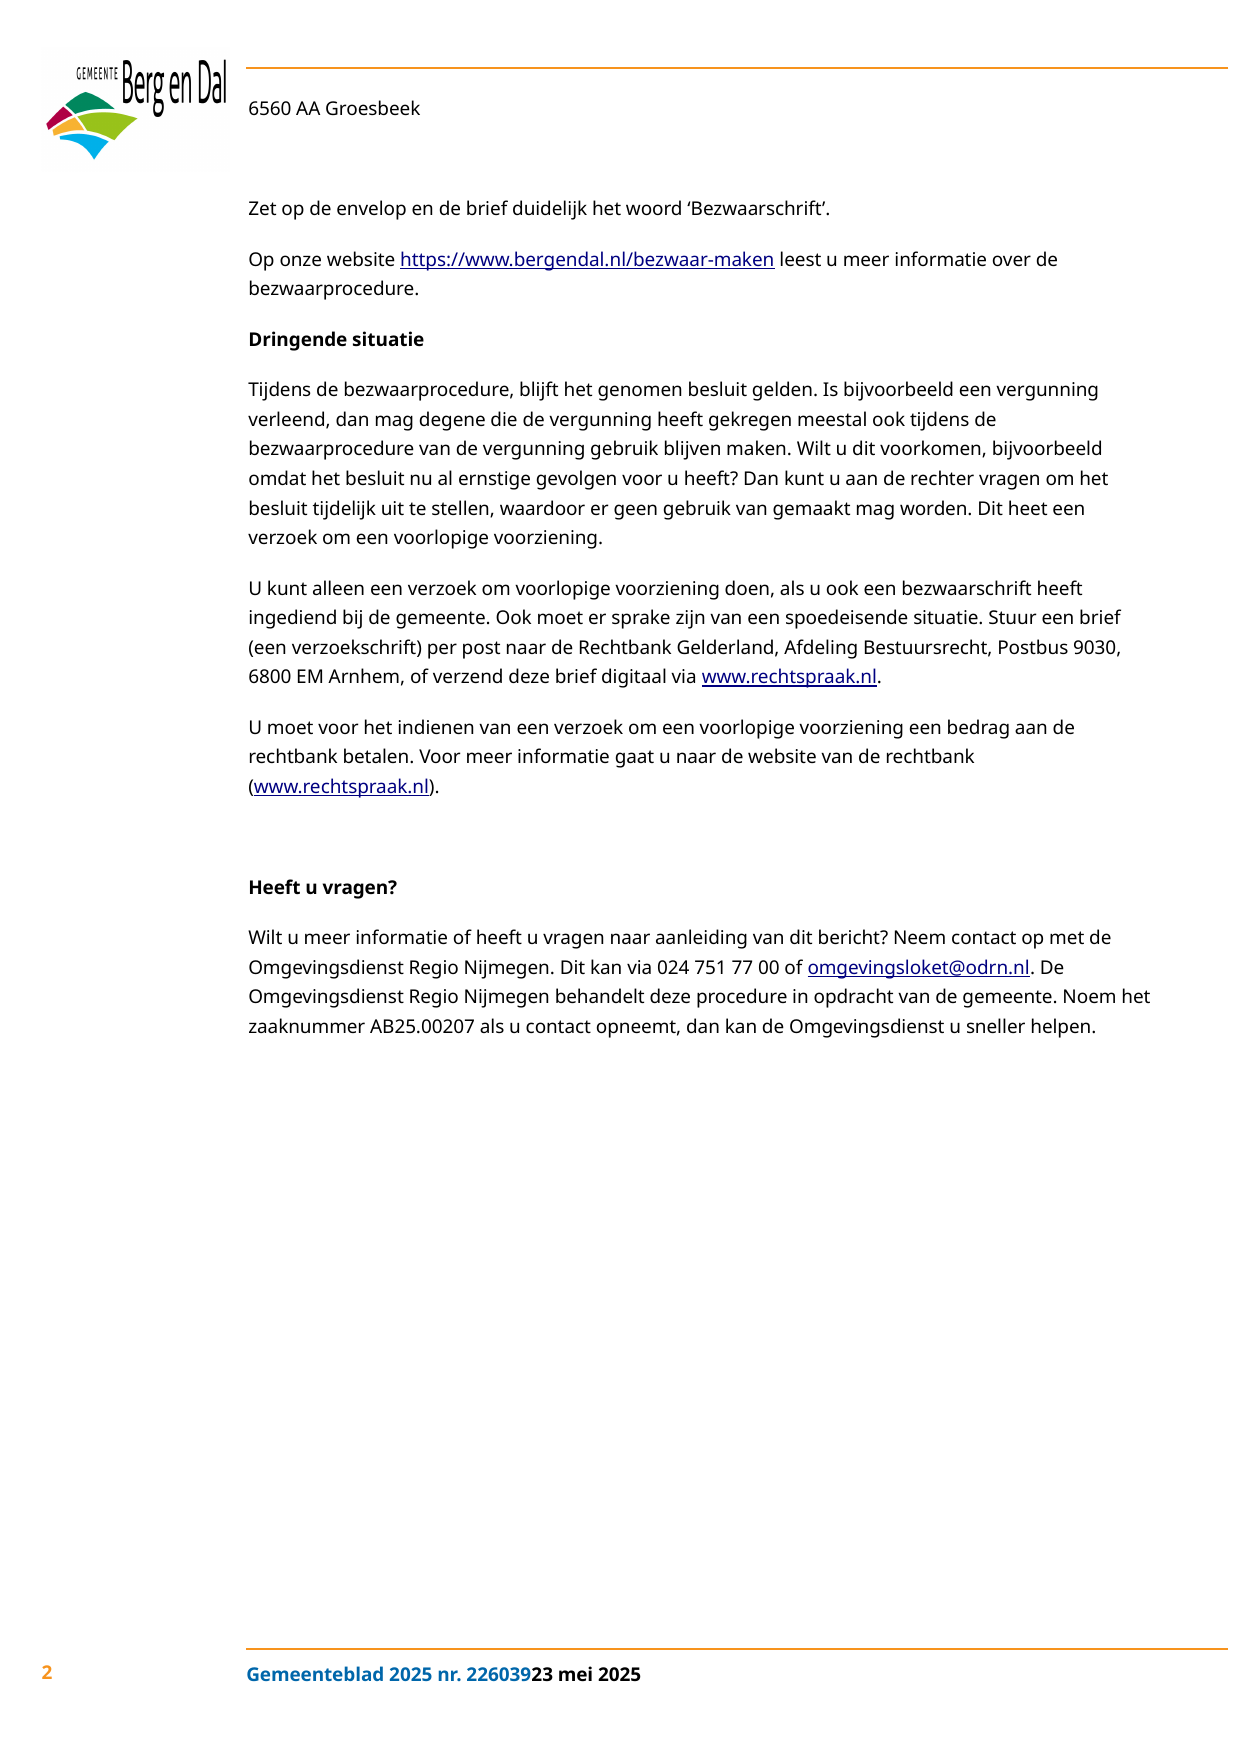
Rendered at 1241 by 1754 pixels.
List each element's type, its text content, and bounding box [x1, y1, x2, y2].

text Wilt u meer informatie of heeft u vragen naar aanleiding van dit bericht? Neem contact op met de Omgevingsdienst Regio Nijmegen. Dit kan via 024 751 77 00 of omgevingsloket@odrn.nl. De Omgevingsdienst Regio Nijmegen behandelt deze procedure in opdracht van de gemeente. Noem het zaaknummer AB25.00207 als u contact opneemt, dan kan de Omgevingsdienst u sneller helpen. [248, 924, 1152, 1039]
text Zet op de envelop en de brief duidelijk het woord ‘Bezwaarschrift’. [248, 196, 1152, 221]
text U moet voor het indienen van een verzoek om een voorlopige voorziening een bedrag aan de rechtbank betalen. Voor meer informatie gaat u naar de website van de rechtbank (www.rechtspraak.nl). [248, 714, 1152, 799]
text Dringende situatie [248, 326, 1152, 352]
text Op onze website https://www.bergendal.nl/bezwaar-maken leest u meer informatie over de bezwaarprocedure. [248, 246, 1152, 301]
picture [41, 47, 231, 172]
text Heeft u vragen? [248, 874, 1152, 900]
text U kunt alleen een verzoek om voorlopige voorziening doen, als u ook een bezwaarschrift heeft ingediend bij de gemeente. Ook moet er sprake zijn van een spoedeisende situatie. Stuur een brief (een verzoekschrift) per post naar de Rechtbank Gelderland, Afdeling Bestuursrecht, Postbus 9030, 6800 EM Arnhem, of verzend deze brief digitaal via www.rechtspraak.nl. [248, 575, 1152, 689]
text Tijdens de bezwaarprocedure, blijft het genomen besluit gelden. Is bijvoorbeeld een vergunning verleend, dan mag degene die de vergunning heeft gekregen meestal ook tijdens de bezwaarprocedure van de vergunning gebruik blijven maken. Wilt u dit voorkomen, bijvoorbeeld omdat het besluit nu al ernstige gevolgen voor u heeft? Dan kunt u aan de rechter vragen om het besluit tijdelijk uit te stellen, waardoor er geen gebruik van gemaakt mag worden. Dit heet een verzoek om een voorlopige voorziening. [248, 376, 1152, 550]
text 6560 AA Groesbeek [248, 95, 1152, 121]
